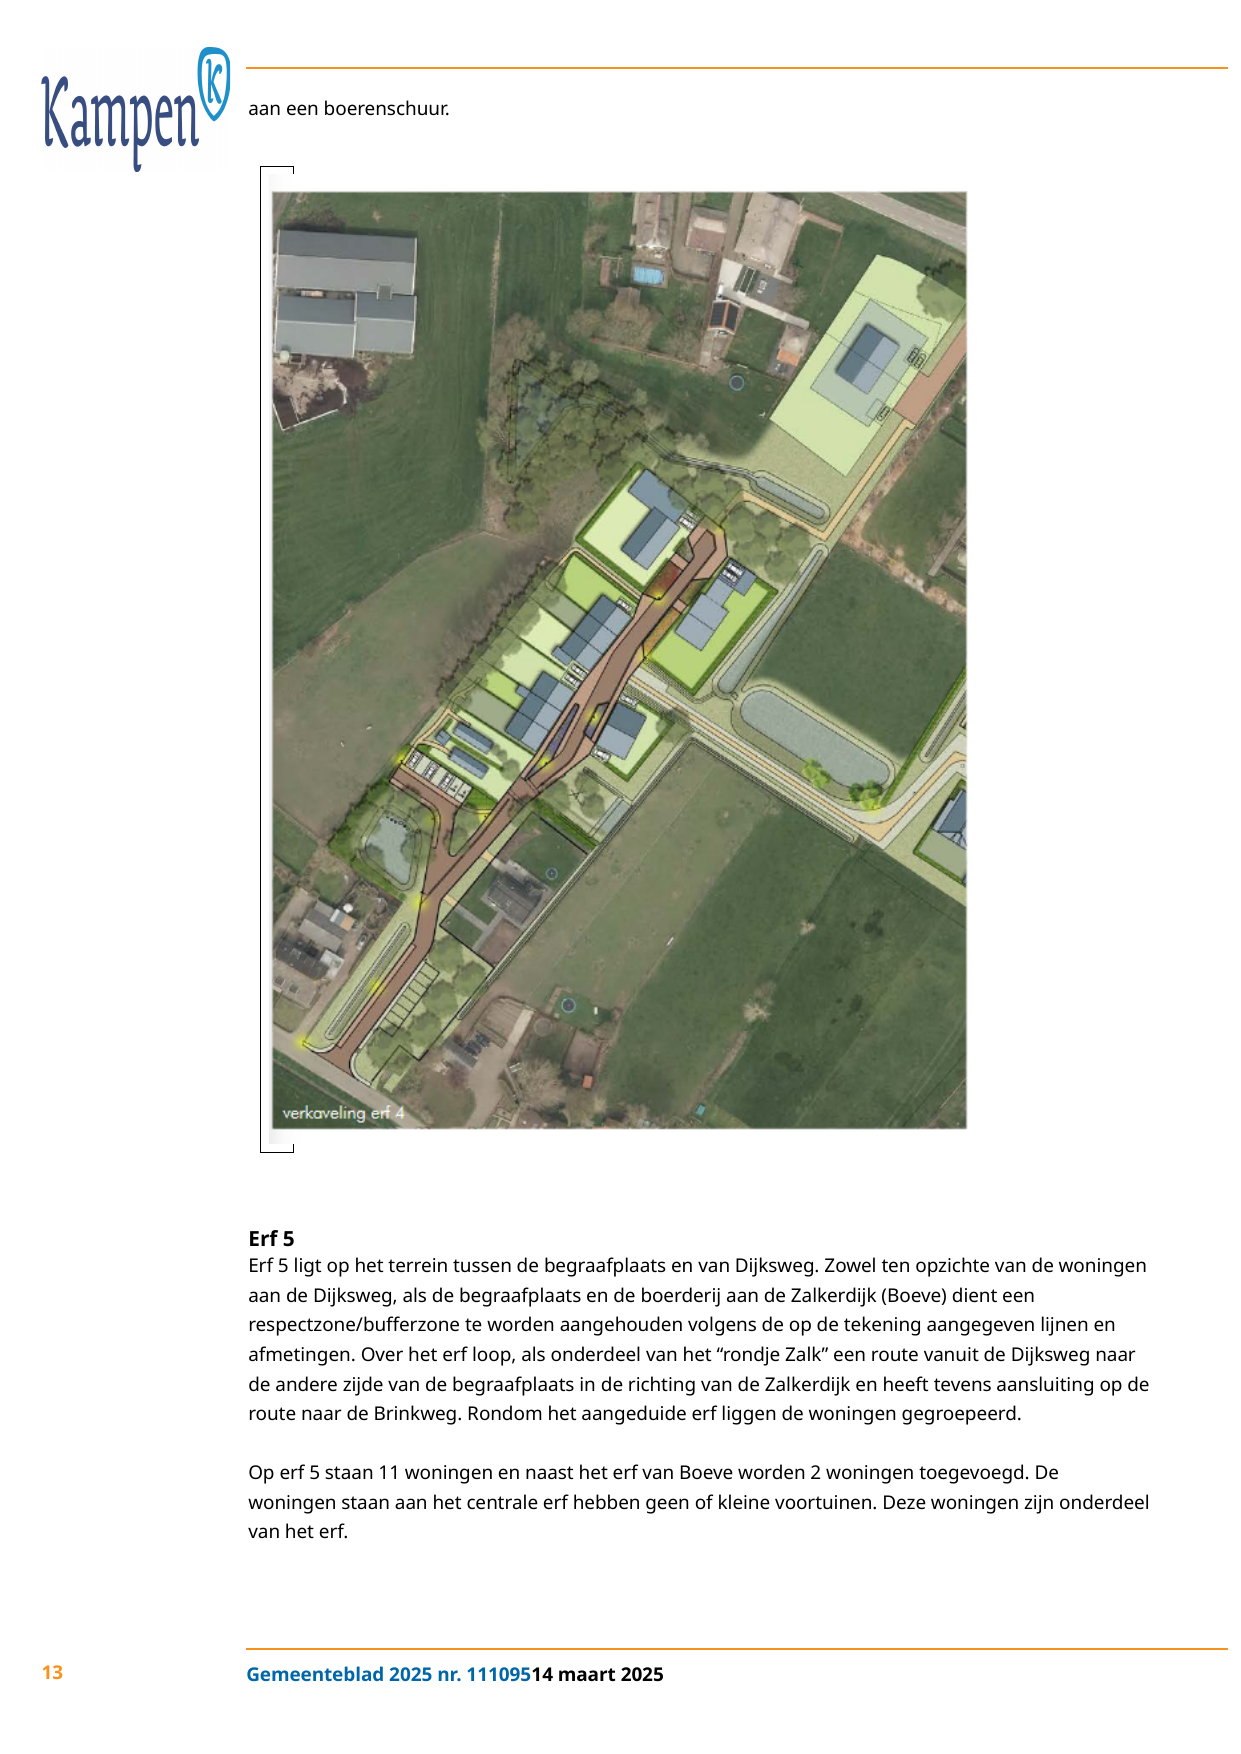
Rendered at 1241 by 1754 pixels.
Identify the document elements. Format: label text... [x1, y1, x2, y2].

text aan een boerenschuur. [248, 95, 1152, 121]
picture [41, 47, 231, 172]
text Op erf 5 staan 11 woningen en naast het erf van Boeve worden 2 woningen toegevoegd. De woningen staan aan het centrale erf hebben geen of kleine voortuinen. Deze woningen zijn onderdeel van het erf. [248, 1459, 1152, 1544]
text Erf 5 ligt op het terrein tussen de begraafplaats en van Dijksweg. Zowel ten opzichte van de woningen aan de Dijksweg, als de begraafplaats en de boerderij aan de Zalkerdijk (Boeve) dient een respectzone/bufferzone te worden aangehouden volgens de op de tekening aangegeven lijnen en afmetingen. Over het erf loop, als onderdeel van het “rondje Zalk” een route vanuit de Dijksweg naar de andere zijde van de begraafplaats in de richting van de Zalkerdijk en heeft tevens aansluiting op de route naar de Brinkweg. Rondom het aangeduide erf liggen de woningen gegroepeerd. [248, 1252, 1152, 1426]
text Erf 5 [248, 1224, 1152, 1252]
picture [268, 174, 978, 1144]
